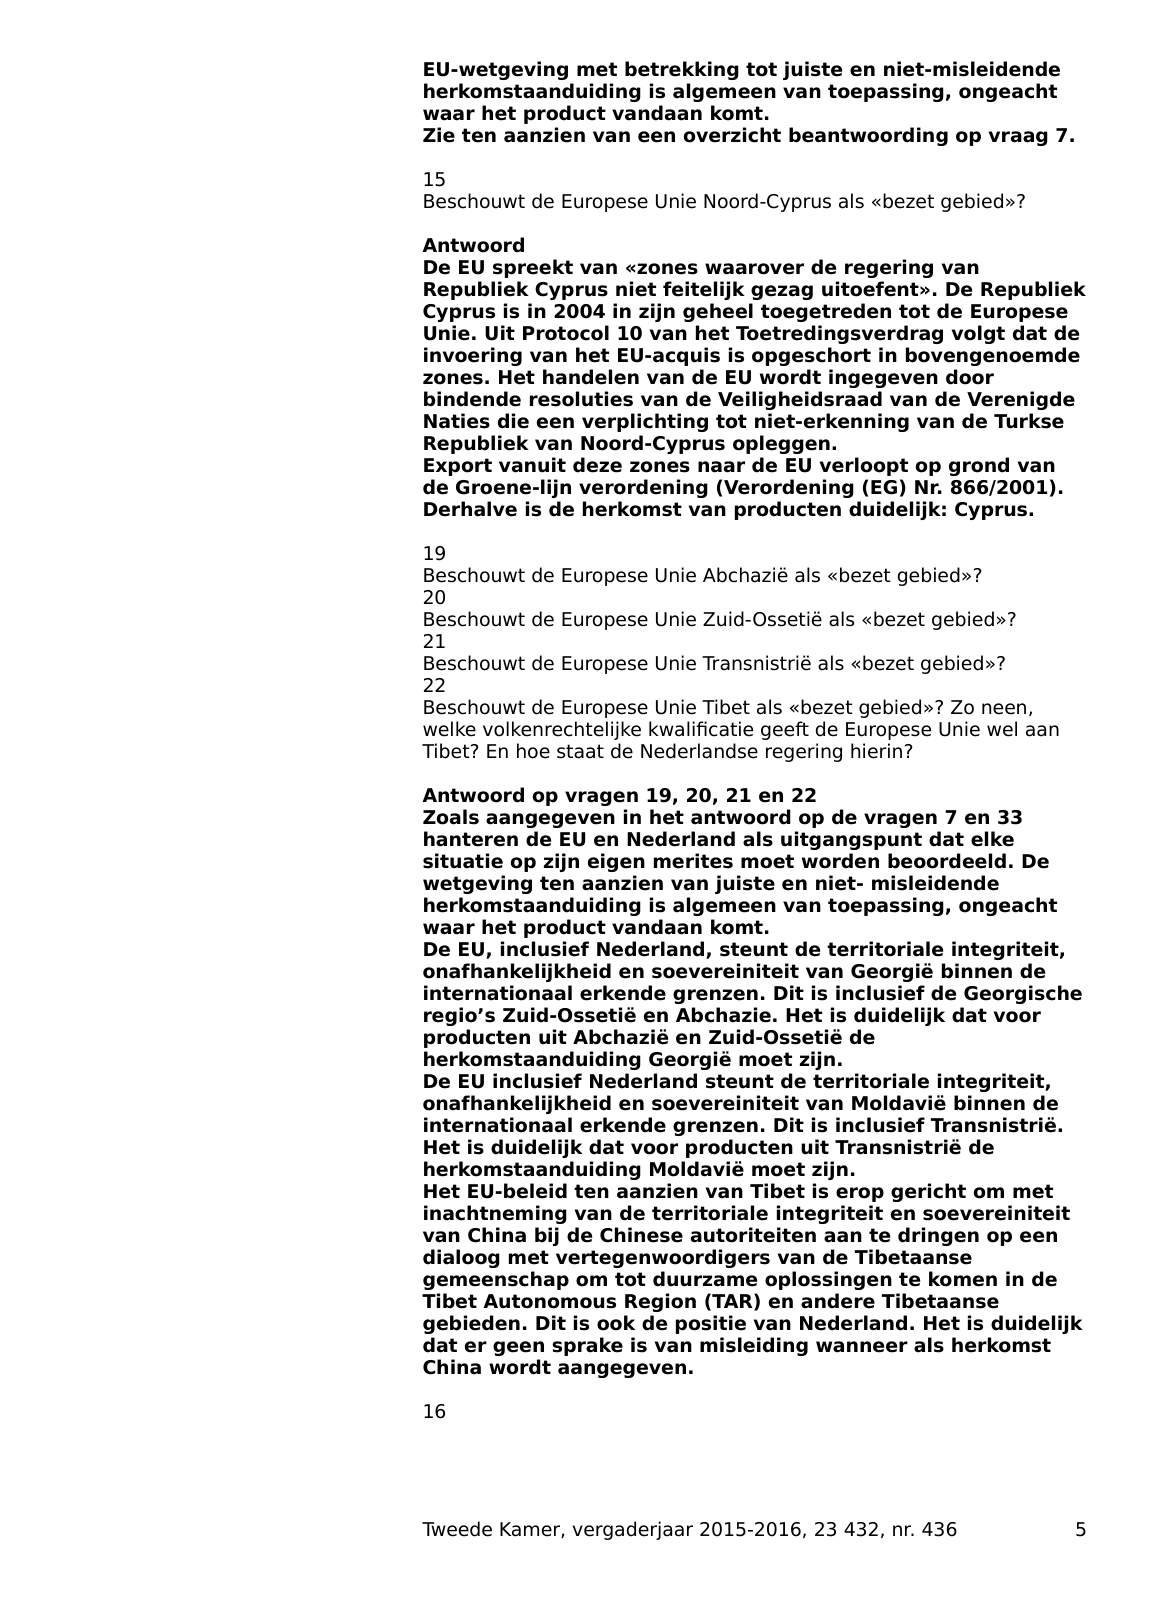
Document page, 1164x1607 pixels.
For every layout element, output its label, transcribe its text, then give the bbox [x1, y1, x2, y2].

text Beschouwt de Europese Unie Transnistrië als «bezet gebied»? [422, 653, 1087, 675]
text 19 [422, 543, 1087, 565]
text Antwoord op vragen 19, 20, 21 en 22 [422, 785, 1087, 807]
text 21 [422, 631, 1087, 653]
text EU-wetgeving met betrekking tot juiste en niet-misleidende herkomstaanduiding is algemeen van toepassing, ongeacht waar het product vandaan komt. [422, 59, 1087, 125]
text De EU inclusief Nederland steunt de territoriale integriteit, onafhankelijkheid en soevereiniteit van Moldavië binnen de internationaal erkende grenzen. Dit is inclusief Transnistrië. Het is duidelijk dat voor producten uit Transnistrië de herkomstaanduiding Moldavië moet zijn. [422, 1071, 1087, 1181]
text Antwoord [422, 235, 1087, 257]
text De EU spreekt van «zones waarover de regering van Republiek Cyprus niet feitelijk gezag uitoefent». De Republiek Cyprus is in 2004 in zijn geheel toegetreden tot de Europese Unie. Uit Protocol 10 van het Toetredingsverdrag volgt dat de invoering van het EU-acquis is opgeschort in bovengenoemde zones. Het handelen van de EU wordt ingegeven door bindende resoluties van de Veiligheidsraad van de Verenigde Naties die een verplichting tot niet-erkenning van de Turkse Republiek van Noord-Cyprus opleggen. [422, 257, 1087, 455]
text De EU, inclusief Nederland, steunt de territoriale integriteit, onafhankelijkheid en soevereiniteit van Georgië binnen de internationaal erkende grenzen. Dit is inclusief de Georgische regio’s Zuid-Ossetië en Abchazie. Het is duidelijk dat voor producten uit Abchazië en Zuid-Ossetië de herkomstaanduiding Georgië moet zijn. [422, 939, 1087, 1071]
text Zie ten aanzien van een overzicht beantwoording op vraag 7. [422, 125, 1087, 147]
text Beschouwt de Europese Unie Abchazië als «bezet gebied»? [422, 565, 1087, 587]
text Export vanuit deze zones naar de EU verloopt op grond van de Groene-lijn verordening (Verordening (EG) Nr. 866/2001). Derhalve is de herkomst van producten duidelijk: Cyprus. [422, 455, 1087, 521]
text Zoals aangegeven in het antwoord op de vragen 7 en 33 hanteren de EU en Nederland als uitgangspunt dat elke situatie op zijn eigen merites moet worden beoordeeld. De wetgeving ten aanzien van juiste en niet- misleidende herkomstaanduiding is algemeen van toepassing, ongeacht waar het product vandaan komt. [422, 807, 1087, 939]
text 16 [422, 1401, 1087, 1423]
text Het EU-beleid ten aanzien van Tibet is erop gericht om met inachtneming van de territoriale integriteit en soevereiniteit van China bij de Chinese autoriteiten aan te dringen op een dialoog met vertegenwoordigers van de Tibetaanse gemeenschap om tot duurzame oplossingen te komen in de Tibet Autonomous Region (TAR) en andere Tibetaanse gebieden. Dit is ook de positie van Nederland. Het is duidelijk dat er geen sprake is van misleiding wanneer als herkomst China wordt aangegeven. [422, 1181, 1087, 1379]
text Beschouwt de Europese Unie Zuid-Ossetië als «bezet gebied»? [422, 609, 1087, 631]
text 20 [422, 587, 1087, 609]
text 15 [422, 169, 1087, 191]
text 22 [422, 675, 1087, 697]
text Beschouwt de Europese Unie Noord-Cyprus als «bezet gebied»? [422, 191, 1087, 213]
text Beschouwt de Europese Unie Tibet als «bezet gebied»? Zo neen, welke volkenrechtelijke kwalificatie geeft de Europese Unie wel aan Tibet? En hoe staat de Nederlandse regering hierin? [422, 697, 1087, 763]
